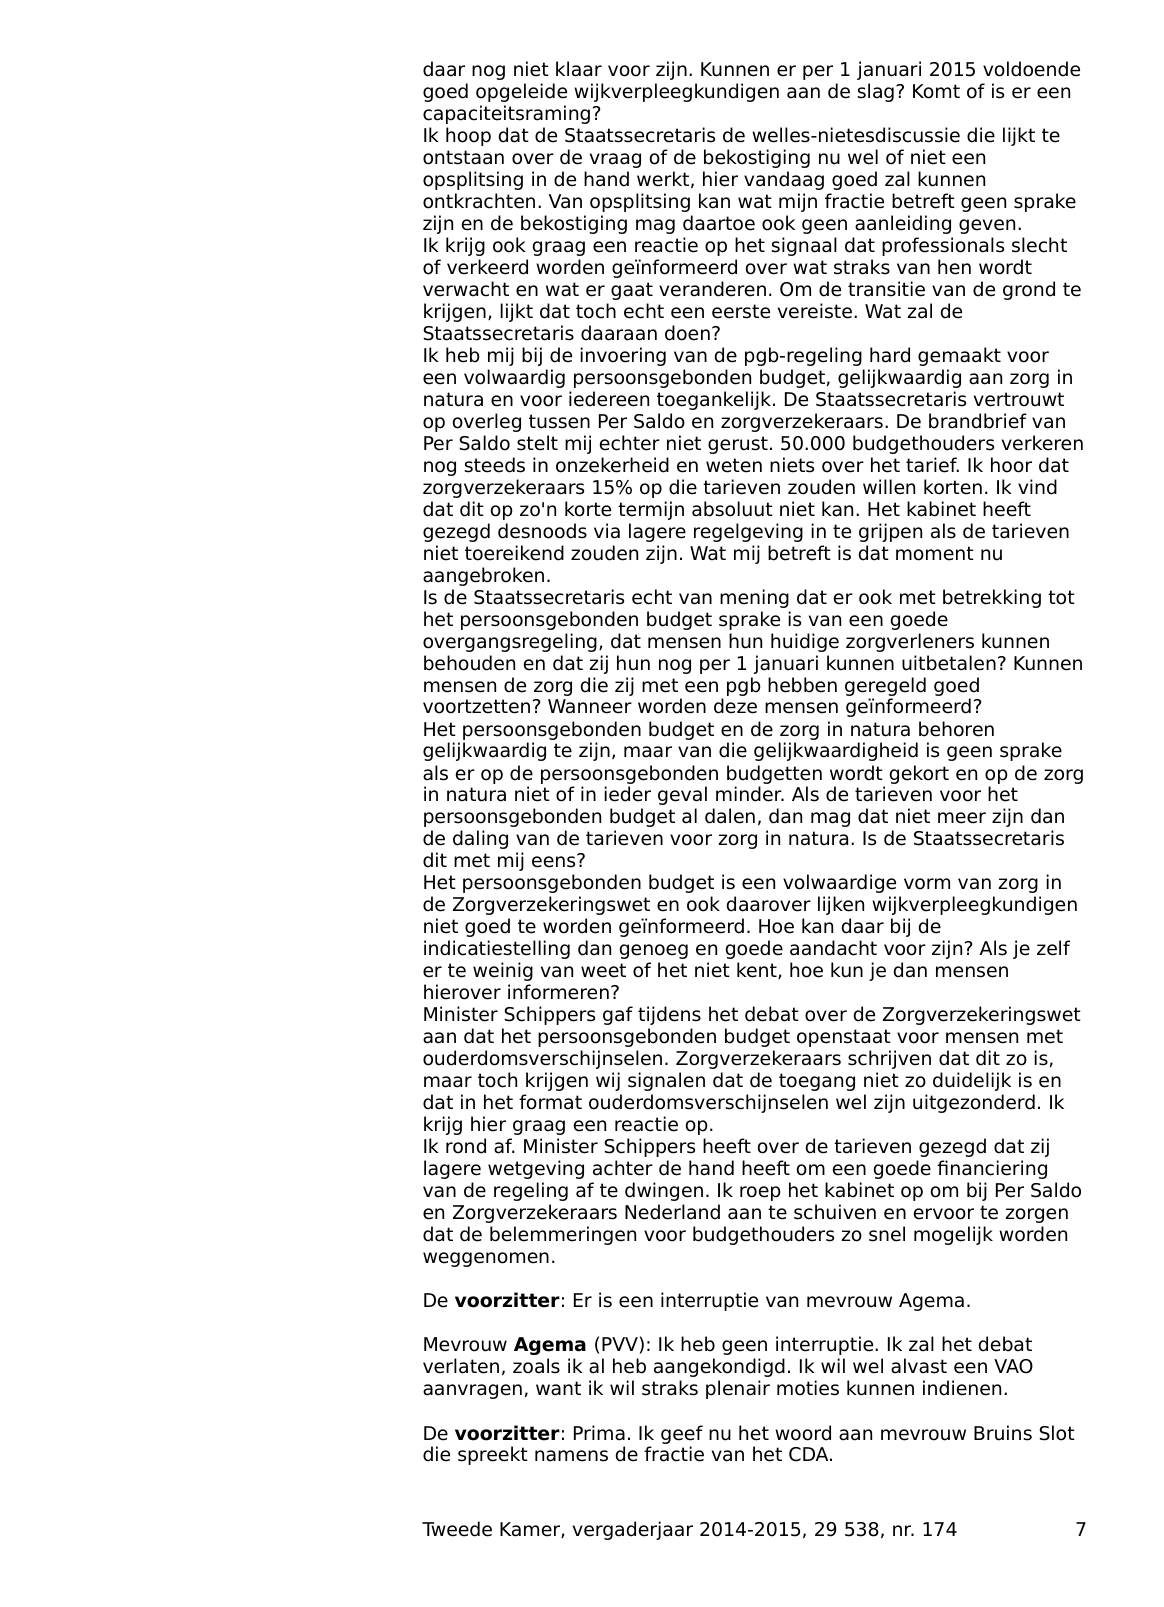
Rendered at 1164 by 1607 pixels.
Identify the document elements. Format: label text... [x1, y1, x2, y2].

text Minister Schippers gaf tijdens het debat over de Zorgverzekeringswet aan dat het persoonsgebonden budget openstaat voor mensen met ouderdomsverschijnselen. Zorgverzekeraars schrijven dat dit zo is, maar toch krijgen wij signalen dat de toegang niet zo duidelijk is en dat in het format ouderdomsverschijnselen wel zijn uitgezonderd. Ik krijg hier graag een reactie op. [422, 1004, 1087, 1136]
text Het persoonsgebonden budget en de zorg in natura behoren gelijkwaardig te zijn, maar van die gelijkwaardigheid is geen sprake als er op de persoonsgebonden budgetten wordt gekort en op de zorg in natura niet of in ieder geval minder. Als de tarieven voor het persoonsgebonden budget al dalen, dan mag dat niet meer zijn dan de daling van de tarieven voor zorg in natura. Is de Staatssecretaris dit met mij eens? [422, 718, 1087, 872]
text Ik rond af. Minister Schippers heeft over de tarieven gezegd dat zij lagere wetgeving achter de hand heeft om een goede financiering van de regeling af te dwingen. Ik roep het kabinet op om bij Per Saldo en Zorgverzekeraars Nederland aan te schuiven en ervoor te zorgen dat de belemmeringen voor budgethouders zo snel mogelijk worden weggenomen. [422, 1136, 1087, 1268]
text Ik krijg ook graag een reactie op het signaal dat professionals slecht of verkeerd worden geïnformeerd over wat straks van hen wordt verwacht en wat er gaat veranderen. Om de transitie van de grond te krijgen, lijkt dat toch echt een eerste vereiste. Wat zal de Staatssecretaris daaraan doen? [422, 235, 1087, 345]
text Mevrouw Agema (PVV): Ik heb geen interruptie. Ik zal het debat verlaten, zoals ik al heb aangekondigd. Ik wil wel alvast een VAO aanvragen, want ik wil straks plenair moties kunnen indienen. [422, 1334, 1087, 1400]
text Is de Staatssecretaris echt van mening dat er ook met betrekking tot het persoonsgebonden budget sprake is van een goede overgangsregeling, dat mensen hun huidige zorgverleners kunnen behouden en dat zij hun nog per 1 januari kunnen uitbetalen? Kunnen mensen de zorg die zij met een pgb hebben geregeld goed voortzetten? Wanneer worden deze mensen geïnformeerd? [422, 587, 1087, 718]
text daar nog niet klaar voor zijn. Kunnen er per 1 januari 2015 voldoende goed opgeleide wijkverpleegkundigen aan de slag? Komt of is er een capaciteitsraming? [422, 59, 1087, 125]
text De voorzitter: Er is een interruptie van mevrouw Agema. [422, 1290, 1087, 1312]
text Ik heb mij bij de invoering van de pgb-regeling hard gemaakt voor een volwaardig persoonsgebonden budget, gelijkwaardig aan zorg in natura en voor iedereen toegankelijk. De Staatssecretaris vertrouwt op overleg tussen Per Saldo en zorgverzekeraars. De brandbrief van Per Saldo stelt mij echter niet gerust. 50.000 budgethouders verkeren nog steeds in onzekerheid en weten niets over het tarief. Ik hoor dat zorgverzekeraars 15% op die tarieven zouden willen korten. Ik vind dat dit op zo'n korte termijn absoluut niet kan. Het kabinet heeft gezegd desnoods via lagere regelgeving in te grijpen als de tarieven niet toereikend zouden zijn. Wat mij betreft is dat moment nu aangebroken. [422, 345, 1087, 587]
text Ik hoop dat de Staatssecretaris de welles-nietesdiscussie die lijkt te ontstaan over de vraag of de bekostiging nu wel of niet een opsplitsing in de hand werkt, hier vandaag goed zal kunnen ontkrachten. Van opsplitsing kan wat mijn fractie betreft geen sprake zijn en de bekostiging mag daartoe ook geen aanleiding geven. [422, 125, 1087, 235]
text De voorzitter: Prima. Ik geef nu het woord aan mevrouw Bruins Slot die spreekt namens de fractie van het CDA. [422, 1422, 1087, 1466]
text Het persoonsgebonden budget is een volwaardige vorm van zorg in de Zorgverzekeringswet en ook daarover lijken wijkverpleegkundigen niet goed te worden geïnformeerd. Hoe kan daar bij de indicatiestelling dan genoeg en goede aandacht voor zijn? Als je zelf er te weinig van weet of het niet kent, hoe kun je dan mensen hierover informeren? [422, 872, 1087, 1004]
